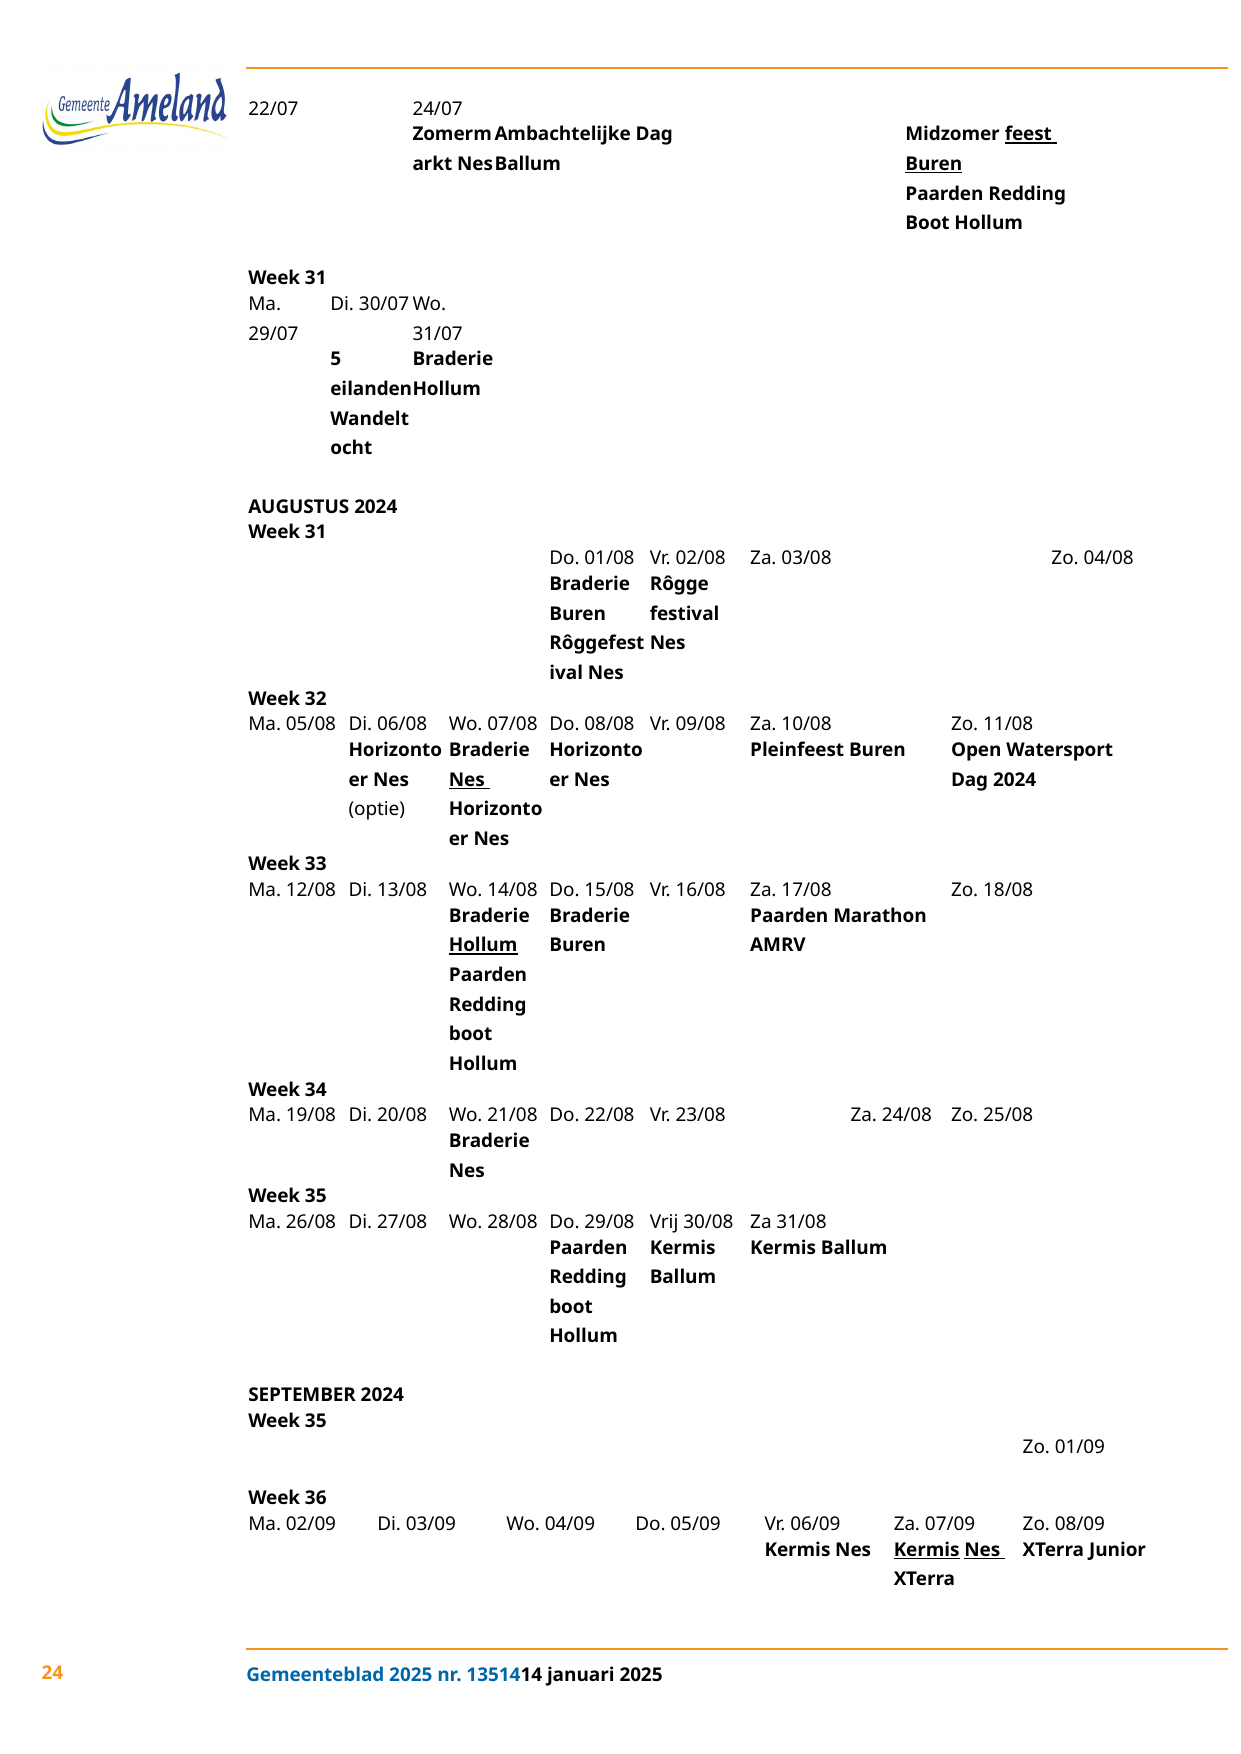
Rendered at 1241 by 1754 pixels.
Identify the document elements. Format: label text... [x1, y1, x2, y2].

table_cell Za. 07/09 [894, 1510, 1022, 1536]
table_cell [750, 570, 1051, 685]
table_cell Open Watersport Dag 2024 [951, 736, 1152, 851]
table_cell [506, 1459, 635, 1484]
table_cell [951, 1127, 1152, 1182]
table_cell Braderie Hollum [412, 346, 494, 460]
table_cell [1051, 570, 1152, 685]
table_cell Ma. 02/09 [248, 1510, 377, 1536]
table_cell Vr. 09/08 [650, 710, 750, 736]
table_cell [506, 1433, 635, 1458]
table_cell [248, 1234, 348, 1348]
table_cell [494, 290, 741, 346]
table_cell [1069, 121, 1152, 235]
table_cell Wo. 04/09 [506, 1510, 635, 1536]
table_cell [650, 736, 750, 851]
table_cell Vr. 23/08 [650, 1101, 850, 1127]
table_cell [764, 1459, 893, 1484]
table_cell Kermis Ballum [750, 1234, 951, 1348]
table_cell Za. 10/08 [750, 710, 951, 736]
table_cell Kermis Nes [764, 1536, 893, 1591]
table_cell [764, 1433, 893, 1458]
table_cell Di. 13/08 [348, 876, 449, 902]
table_cell Kermis Ballum [650, 1234, 750, 1348]
table_cell Horizontoer Nes [549, 736, 649, 851]
table_cell Za. 24/08 [850, 1101, 951, 1127]
table_cell Do. 15/08 [549, 876, 649, 902]
table_cell Vrij 30/08 [650, 1208, 750, 1234]
table_cell [449, 545, 549, 570]
table_cell Week 34 [248, 1076, 1152, 1101]
table_cell Braderie Buren Rôggefestival Nes [549, 570, 649, 685]
table_cell Ambachtelijke Dag Ballum [494, 121, 741, 235]
table_cell Rôgge festival Nes [650, 570, 750, 685]
table_cell Wo. 21/08 [449, 1101, 549, 1127]
table_cell [1023, 1459, 1152, 1484]
table_cell [248, 902, 348, 1076]
table_cell 5 eilanden Wandeltocht [330, 346, 412, 460]
table_cell Ma. 29/07 [248, 290, 330, 346]
table_cell [1069, 290, 1152, 346]
table_cell [248, 346, 330, 460]
table_cell [905, 95, 1069, 121]
table_cell [449, 570, 549, 685]
table_cell [951, 902, 1152, 1076]
table_cell [951, 1208, 1152, 1234]
table_cell [741, 121, 905, 235]
table_cell [905, 346, 1069, 460]
table_cell 22/07 [248, 95, 330, 121]
table_cell Do. 01/08 [549, 545, 649, 570]
table_cell Week 31 [248, 519, 1152, 544]
table_cell Kermis Nes XTerra [894, 1536, 1022, 1591]
table_cell [741, 290, 905, 346]
table_cell Braderie Buren [549, 902, 649, 1076]
table_cell [894, 1459, 1022, 1484]
table_cell [377, 1459, 506, 1484]
table_cell Paarden Marathon AMRV [750, 902, 951, 1076]
table_cell Do. 05/09 [635, 1510, 764, 1536]
table_cell XTerra Junior [1023, 1536, 1152, 1591]
table_cell Wo. 31/07 [412, 290, 494, 346]
table_cell Wo. 07/08 [449, 710, 549, 736]
table_cell Zo. 25/08 [951, 1101, 1152, 1127]
table_cell Braderie Hollum Paarden Redding boot Hollum [449, 902, 549, 1076]
table_cell Vr. 06/09 [764, 1510, 893, 1536]
table_cell [894, 1433, 1022, 1458]
table_cell Di. 20/08 [348, 1101, 449, 1127]
table_cell [348, 1127, 449, 1182]
table_cell [1069, 95, 1152, 121]
table_cell [248, 1536, 377, 1591]
table_cell [549, 1127, 649, 1182]
table_cell Do. 08/08 [549, 710, 649, 736]
table_cell Zo. 08/09 [1023, 1510, 1152, 1536]
table_cell [348, 570, 449, 685]
table_cell [635, 1459, 764, 1484]
table_cell Di. 03/09 [377, 1510, 506, 1536]
table_cell Ma. 26/08 [248, 1208, 348, 1234]
table_cell [741, 346, 905, 460]
table_cell Zo. 11/08 [951, 710, 1152, 736]
table_cell Do. 22/08 [549, 1101, 649, 1127]
table_cell Ma. 19/08 [248, 1101, 348, 1127]
table_cell [348, 545, 449, 570]
table_header AUGUSTUS 2024 [248, 493, 1152, 519]
table_cell Ma. 12/08 [248, 876, 348, 902]
table_cell Di. 27/08 [348, 1208, 449, 1234]
table_cell Braderie Nes [449, 1127, 549, 1182]
table_cell Vr. 02/08 [650, 545, 750, 570]
table_cell [494, 346, 741, 460]
table_cell [248, 121, 330, 235]
table_cell [741, 95, 905, 121]
table_cell Di. 06/08 [348, 710, 449, 736]
table_cell [635, 1433, 764, 1458]
table_cell [506, 1536, 635, 1591]
table_cell [348, 1234, 449, 1348]
table_cell Zo. 18/08 [951, 876, 1152, 902]
table_cell [850, 1127, 951, 1182]
table_cell Za. 17/08 [750, 876, 951, 902]
table_cell [330, 95, 412, 121]
table_cell Zomermarkt Nes [412, 121, 494, 235]
table_cell Midzomer feest Buren Paarden Redding Boot Hollum [905, 121, 1069, 235]
table_cell Week 32 [248, 685, 1152, 710]
table_cell [330, 121, 412, 235]
table_cell Pleinfeest Buren [750, 736, 951, 851]
table_cell Week 35 [248, 1407, 1152, 1433]
table_cell [951, 1234, 1152, 1348]
table_cell [377, 1433, 506, 1458]
table_cell Week 33 [248, 851, 1152, 876]
table_cell Week 36 [248, 1484, 1152, 1510]
table_cell Wo. 14/08 [449, 876, 549, 902]
table_cell [248, 1433, 377, 1458]
table_cell [905, 290, 1069, 346]
table_cell [248, 570, 348, 685]
table_cell Za. 03/08 [750, 545, 1051, 570]
table_cell Braderie Nes Horizontoer Nes [449, 736, 549, 851]
table_cell Za 31/08 [750, 1208, 951, 1234]
table_cell Paarden Redding boot Hollum [549, 1234, 649, 1348]
table_cell Wo. 28/08 [449, 1208, 549, 1234]
table_cell Vr. 16/08 [650, 876, 750, 902]
table_cell [248, 1459, 377, 1484]
table_cell Do. 29/08 [549, 1208, 649, 1234]
table_cell Week 31 [248, 235, 1152, 290]
table_cell Horizontoer Nes (optie) [348, 736, 449, 851]
table_cell Ma. 05/08 [248, 710, 348, 736]
table_cell Zo. 01/09 [1023, 1433, 1152, 1458]
table_cell Di. 30/07 [330, 290, 412, 346]
table_cell [348, 902, 449, 1076]
table_cell [1069, 346, 1152, 460]
table_cell [248, 736, 348, 851]
table_cell Zo. 04/08 [1051, 545, 1152, 570]
table_cell [248, 1127, 348, 1182]
table_cell [635, 1536, 764, 1591]
table_cell [650, 902, 750, 1076]
table_header SEPTEMBER 2024 [248, 1381, 1152, 1407]
table_cell [377, 1536, 506, 1591]
table_cell Week 35 [248, 1183, 1152, 1208]
picture [41, 47, 231, 172]
table_cell [248, 545, 348, 570]
table_cell 24/07 [412, 95, 494, 121]
table_cell [494, 95, 741, 121]
table_cell [650, 1127, 850, 1182]
table_cell [449, 1234, 549, 1348]
